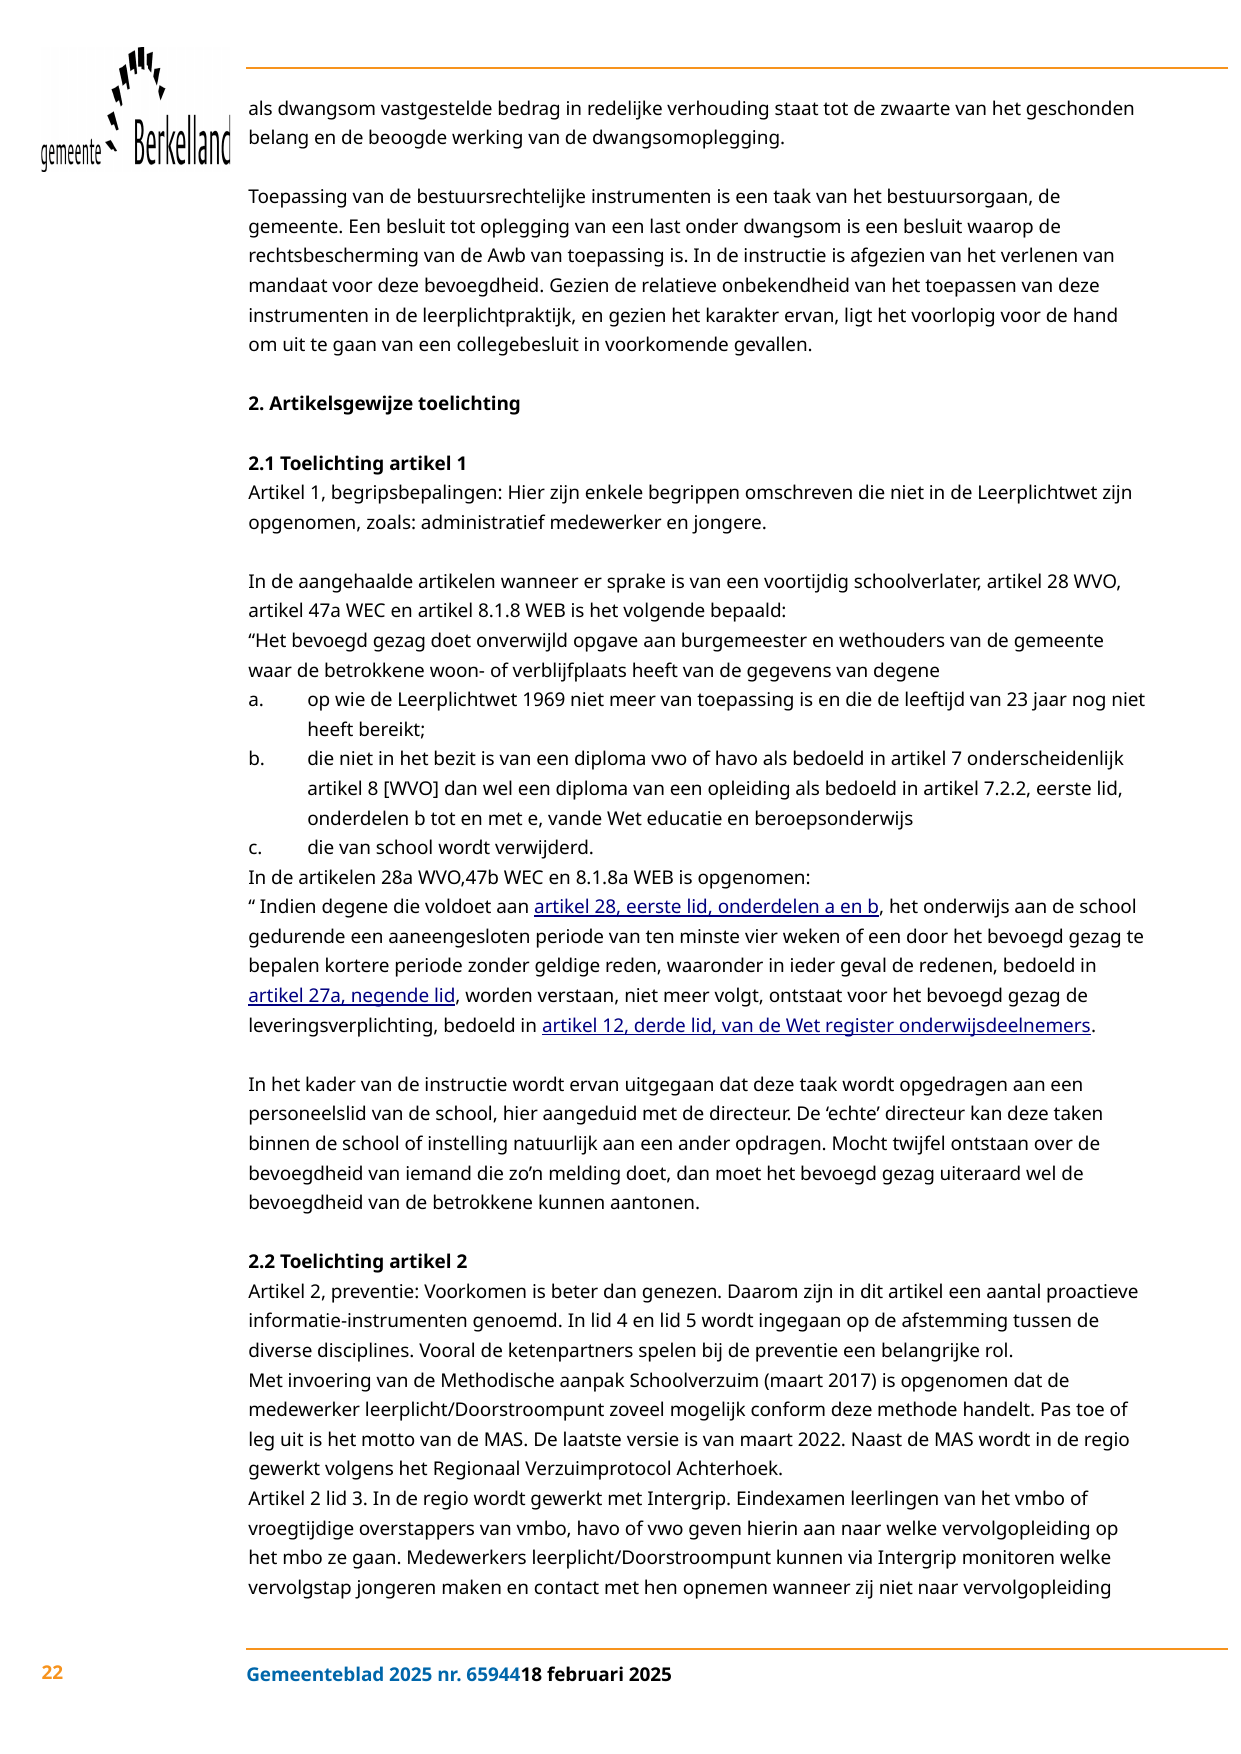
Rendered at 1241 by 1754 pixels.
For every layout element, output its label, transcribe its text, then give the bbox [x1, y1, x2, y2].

text 2.2 Toelichting artikel 2 [248, 1248, 1152, 1274]
list op wie de Leerplichtwet 1969 niet meer van toepassing is en die de leeftijd van 23 jaar nog niet heeft bereikt; [248, 686, 1152, 742]
text In de artikelen 28a WVO,47b WEC en 8.1.8a WEB is opgenomen: [248, 864, 1152, 890]
text “Het bevoegd gezag doet onverwijld opgave aan burgemeester en wethouders van de gemeente waar de betrokkene woon- of verblijfplaats heeft van de gegevens van degene [248, 627, 1152, 683]
picture [41, 47, 231, 172]
text Artikel 2 lid 3. In de regio wordt gewerkt met Intergrip. Eindexamen leerlingen van het vmbo of vroegtijdige overstappers van vmbo, havo of vwo geven hierin aan naar welke vervolgopleiding op het mbo ze gaan. Medewerkers leerplicht/Doorstroompunt kunnen via Intergrip monitoren welke vervolgstap jongeren maken en contact met hen opnemen wanneer zij niet naar vervolgopleiding [248, 1485, 1152, 1600]
list die van school wordt verwijderd. [248, 834, 1152, 860]
text Met invoering van de Methodische aanpak Schoolverzuim (maart 2017) is opgenomen dat de medewerker leerplicht/Doorstroompunt zoveel mogelijk conform deze methode handelt. Pas toe of leg uit is het motto van de MAS. De laatste versie is van maart 2022. Naast de MAS wordt in de regio gewerkt volgens het Regionaal Verzuimprotocol Achterhoek. [248, 1367, 1152, 1481]
text Artikel 1, begripsbepalingen: Hier zijn enkele begrippen omschreven die niet in de Leerplichtwet zijn opgenomen, zoals: administratief medewerker en jongere. [248, 479, 1152, 535]
text In het kader van de instructie wordt ervan uitgegaan dat deze taak wordt opgedragen aan een personeelslid van de school, hier aangeduid met de directeur. De ‘echte’ directeur kan deze taken binnen de school of instelling natuurlijk aan een ander opdragen. Mocht twijfel ontstaan over de bevoegdheid van iemand die zo’n melding doet, dan moet het bevoegd gezag uiteraard wel de bevoegdheid van de betrokkene kunnen aantonen. [248, 1071, 1152, 1215]
text “ Indien degene die voldoet aan artikel 28, eerste lid, onderdelen a en b, het onderwijs aan de school gedurende een aaneengesloten periode van ten minste vier weken of een door het bevoegd gezag te bepalen kortere periode zonder geldige reden, waaronder in ieder geval de redenen, bedoeld in artikel 27a, negende lid, worden verstaan, niet meer volgt, ontstaat voor het bevoegd gezag de leveringsverplichting, bedoeld in artikel 12, derde lid, van de Wet register onderwijsdeelnemers. [248, 893, 1152, 1038]
list die niet in het bezit is van een diploma vwo of havo als bedoeld in artikel 7 onderscheidenlijk artikel 8 [WVO] dan wel een diploma van een opleiding als bedoeld in artikel 7.2.2, eerste lid, onderdelen b tot en met e, vande Wet educatie en beroepsonderwijs [248, 746, 1152, 831]
text In de aangehaalde artikelen wanneer er sprake is van een voortijdig schoolverlater, artikel 28 WVO, artikel 47a WEC en artikel 8.1.8 WEB is het volgende bepaald: [248, 568, 1152, 623]
text 2.1 Toelichting artikel 1 [248, 450, 1152, 476]
text Toepassing van de bestuursrechtelijke instrumenten is een taak van het bestuursorgaan, de gemeente. Een besluit tot oplegging van een last onder dwangsom is een besluit waarop de rechtsbescherming van de Awb van toepassing is. In de instructie is afgezien van het verlenen van mandaat voor deze bevoegdheid. Gezien de relatieve onbekendheid van het toepassen van deze instrumenten in de leerplichtpraktijk, en gezien het karakter ervan, ligt het voorlopig voor de hand om uit te gaan van een collegebesluit in voorkomende gevallen. [248, 183, 1152, 357]
text 2. Artikelsgewijze toelichting [248, 391, 1152, 416]
text als dwangsom vastgestelde bedrag in redelijke verhouding staat tot de zwaarte van het geschonden belang en de beoogde werking van de dwangsomoplegging. [248, 95, 1152, 150]
text Artikel 2, preventie: Voorkomen is beter dan genezen. Daarom zijn in dit artikel een aantal proactieve informatie-instrumenten genoemd. In lid 4 en lid 5 wordt ingegaan op de afstemming tussen de diverse disciplines. Vooral de ketenpartners spelen bij de preventie een belangrijke rol. [248, 1278, 1152, 1363]
